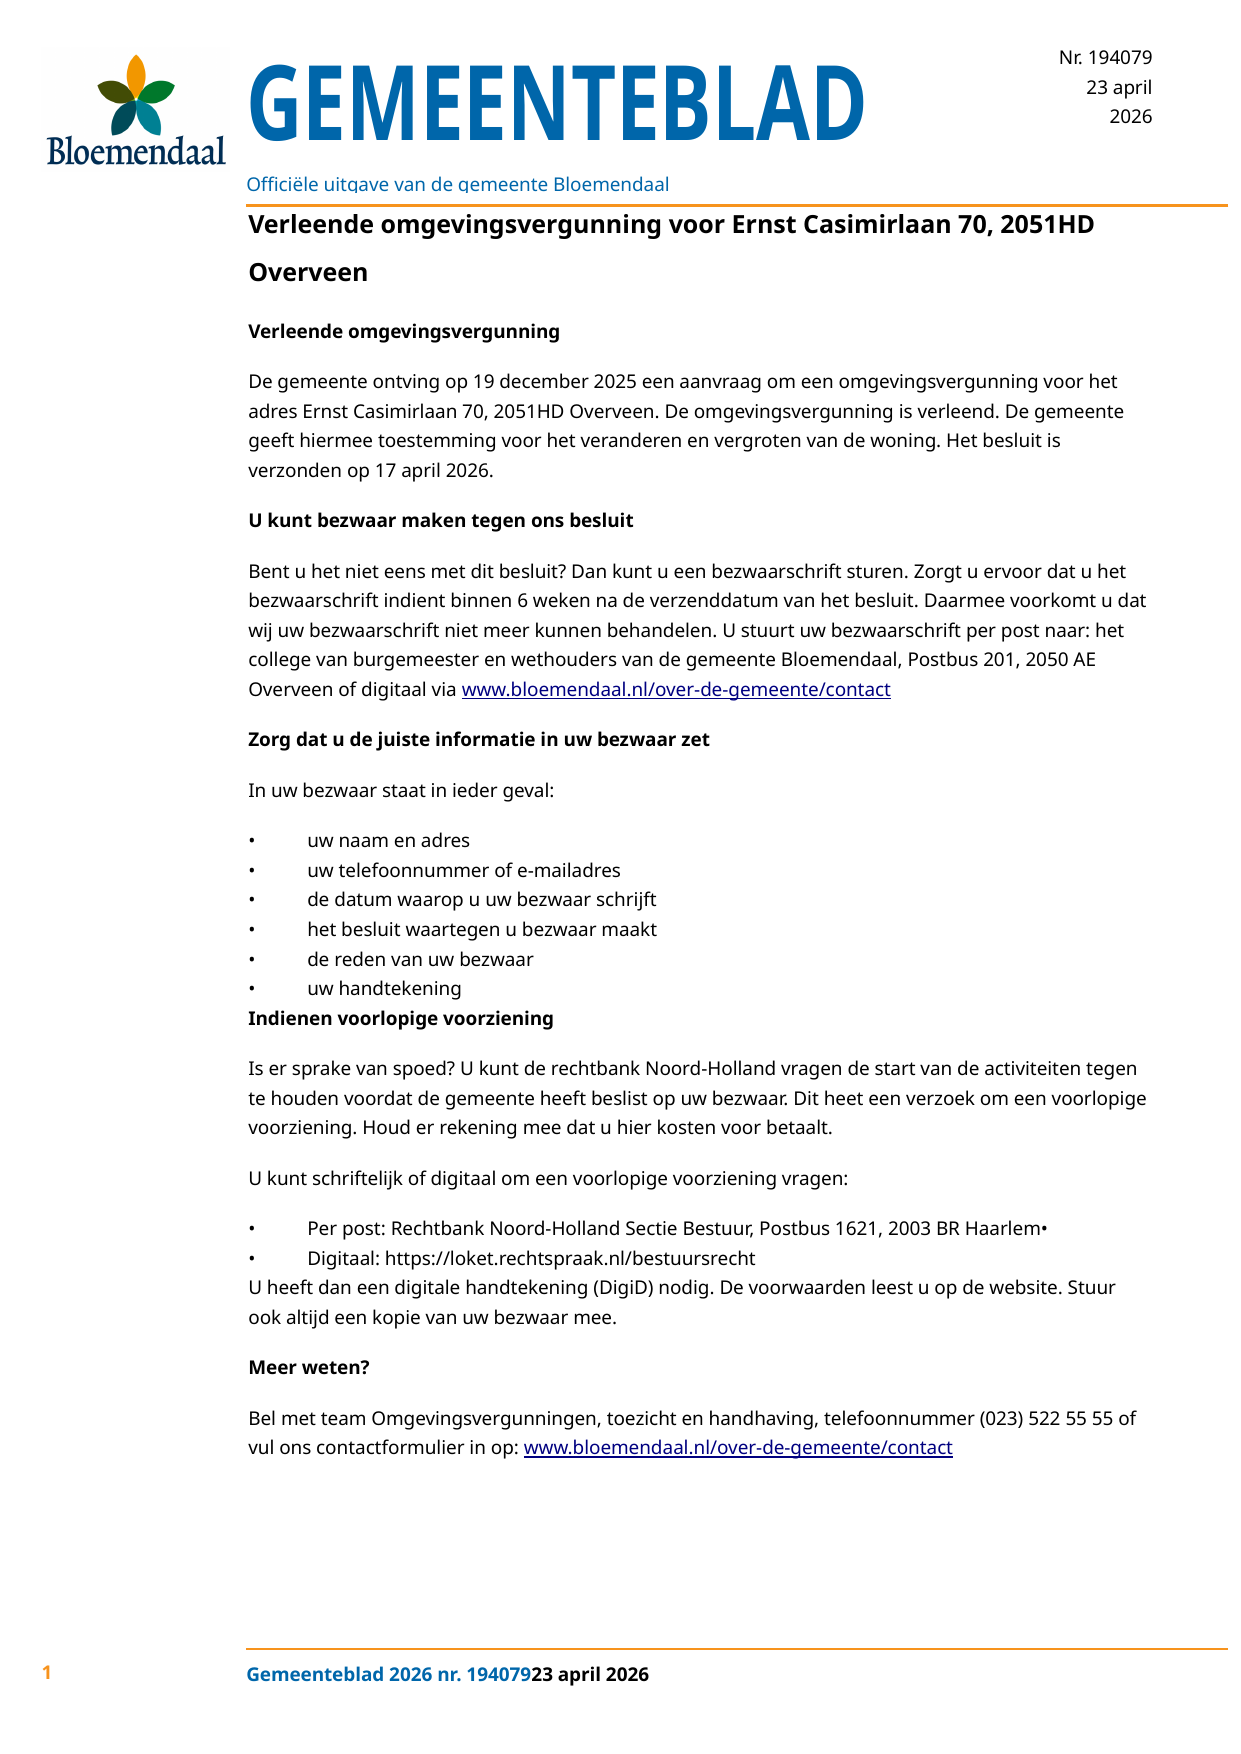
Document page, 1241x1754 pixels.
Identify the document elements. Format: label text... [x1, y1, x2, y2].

text De gemeente ontving op 19 december 2025 een aanvraag om een omgevingsvergunning voor het adres Ernst Casimirlaan 70, 2051HD Overveen. De omgevingsvergunning is verleend. De gemeente geeft hiermee toestemming voor het veranderen en vergroten van de woning. Het besluit is verzonden op 17 april 2026. [248, 368, 1152, 483]
text Indienen voorlopige voorziening [248, 1005, 1152, 1031]
text U kunt schriftelijk of digitaal om een voorlopige voorziening vragen: [248, 1165, 1152, 1191]
list Digitaal: https://loket.rechtspraak.nl/bestuursrecht [248, 1245, 1152, 1271]
list het besluit waartegen u bezwaar maakt [248, 916, 1152, 942]
text Verleende omgevingsvergunning [248, 318, 1152, 344]
picture [41, 47, 231, 172]
text Bel met team Omgevingsvergunningen, toezicht en handhaving, telefoonnummer (023) 522 55 55 of vul ons contactformulier in op: www.bloemendaal.nl/over-de-gemeente/contact [248, 1405, 1152, 1460]
list uw naam en adres [248, 827, 1152, 853]
list uw handtekening [248, 975, 1152, 1001]
text U kunt bezwaar maken tegen ons besluit [248, 507, 1152, 533]
text Is er sprake van spoed? U kunt de rechtbank Noord-Holland vragen de start van de activiteiten tegen te houden voordat de gemeente heeft beslist op uw bezwaar. Dit heet een verzoek om een voorlopige voorziening. Houd er rekening mee dat u hier kosten voor betaalt. [248, 1055, 1152, 1140]
list de reden van uw bezwaar [248, 946, 1152, 972]
list de datum waarop u uw bezwaar schrijft [248, 887, 1152, 912]
text Meer weten? [248, 1354, 1152, 1380]
text Verleende omgevingsvergunning voor Ernst Casimirlaan 70, 2051HD Overveen [248, 207, 1152, 288]
text U heeft dan een digitale handtekening (DigiD) nodig. De voorwaarden leest u op de website. Stuur ook altijd een kopie van uw bezwaar mee. [248, 1274, 1152, 1330]
list Per post: Rechtbank Noord-Holland Sectie Bestuur, Postbus 1621, 2003 BR Haarlem• [248, 1215, 1152, 1241]
text Bent u het niet eens met dit besluit? Dan kunt u een bezwaarschrift sturen. Zorgt u ervoor dat u het bezwaarschrift indient binnen 6 weken na de verzenddatum van het besluit. Daarmee voorkomt u dat wij uw bezwaarschrift niet meer kunnen behandelen. U stuurt uw bezwaarschrift per post naar: het college van burgemeester en wethouders van de gemeente Bloemendaal, Postbus 201, 2050 AE Overveen of digitaal via www.bloemendaal.nl/over-de-gemeente/contact [248, 558, 1152, 702]
text Zorg dat u de juiste informatie in uw bezwaar zet [248, 727, 1152, 752]
list uw telefoonnummer of e-mailadres [248, 857, 1152, 883]
text In uw bezwaar staat in ieder geval: [248, 777, 1152, 803]
